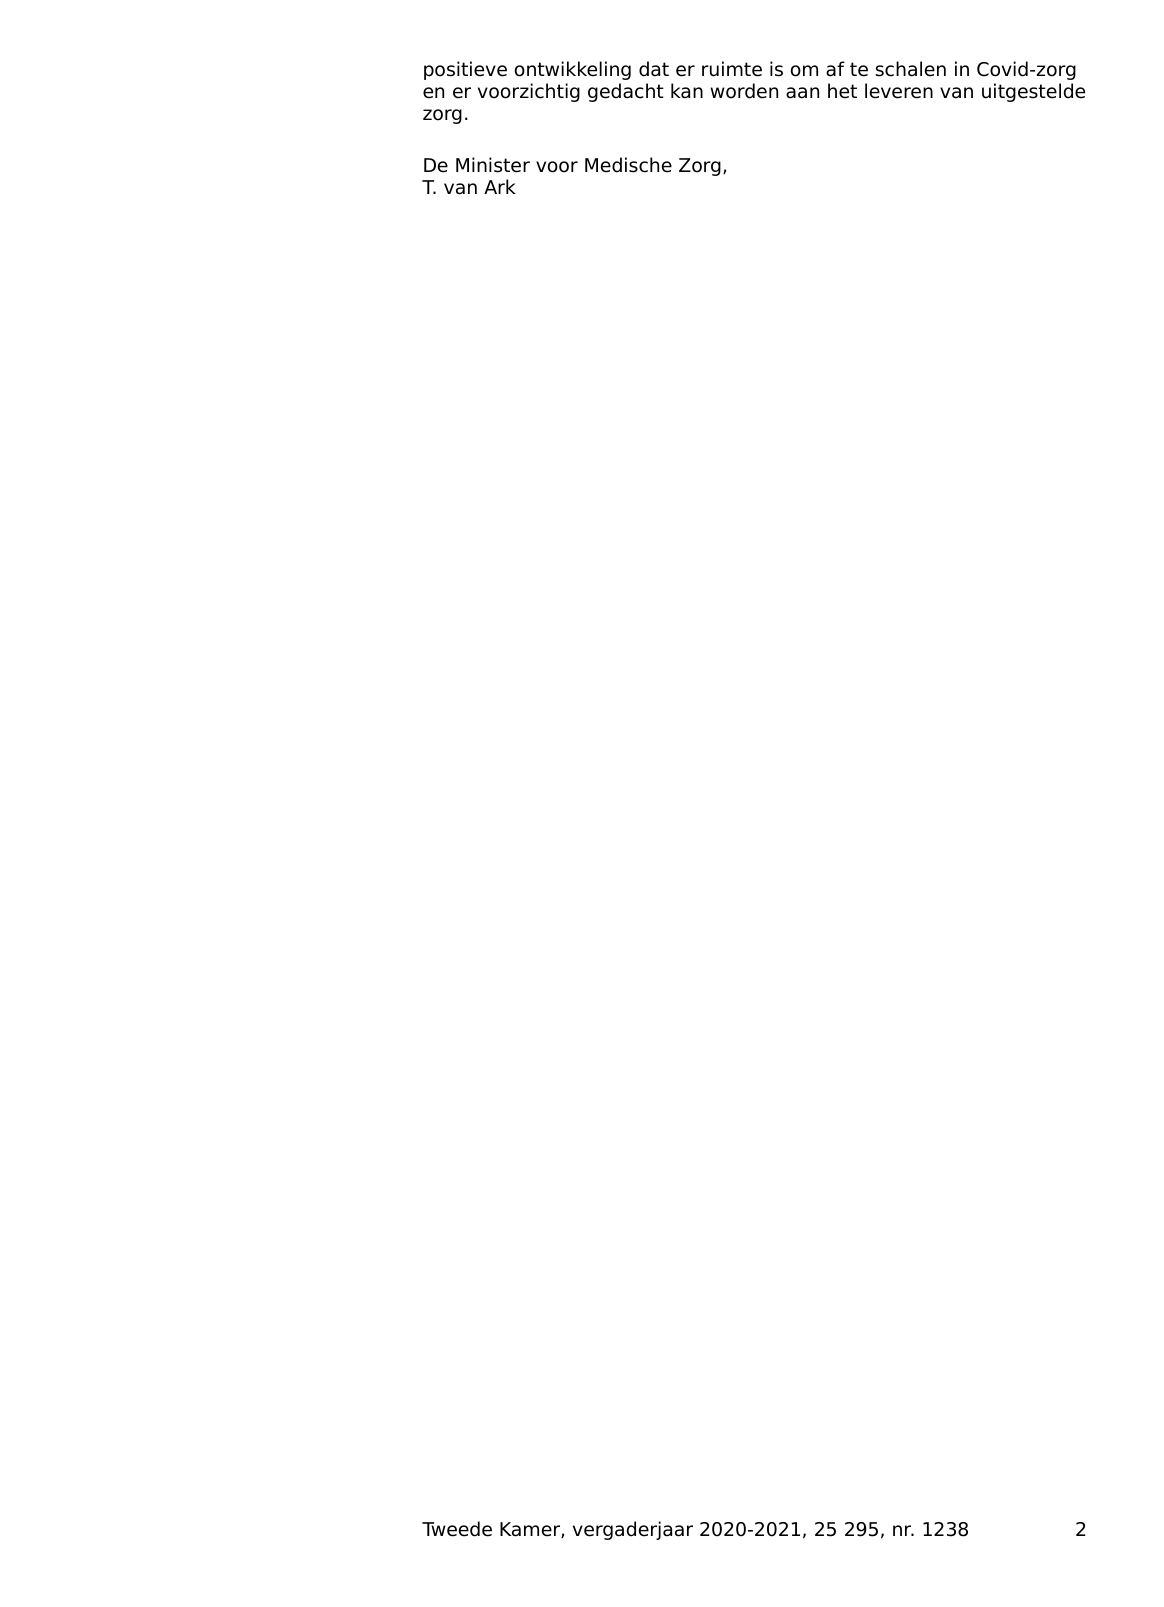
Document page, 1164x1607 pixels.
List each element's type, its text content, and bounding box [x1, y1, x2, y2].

text positieve ontwikkeling dat er ruimte is om af te schalen in Covid-zorg en er voorzichtig gedacht kan worden aan het leveren van uitgestelde zorg. [422, 59, 1087, 125]
text De Minister voor Medische Zorg, T. van Ark [422, 155, 1087, 199]
